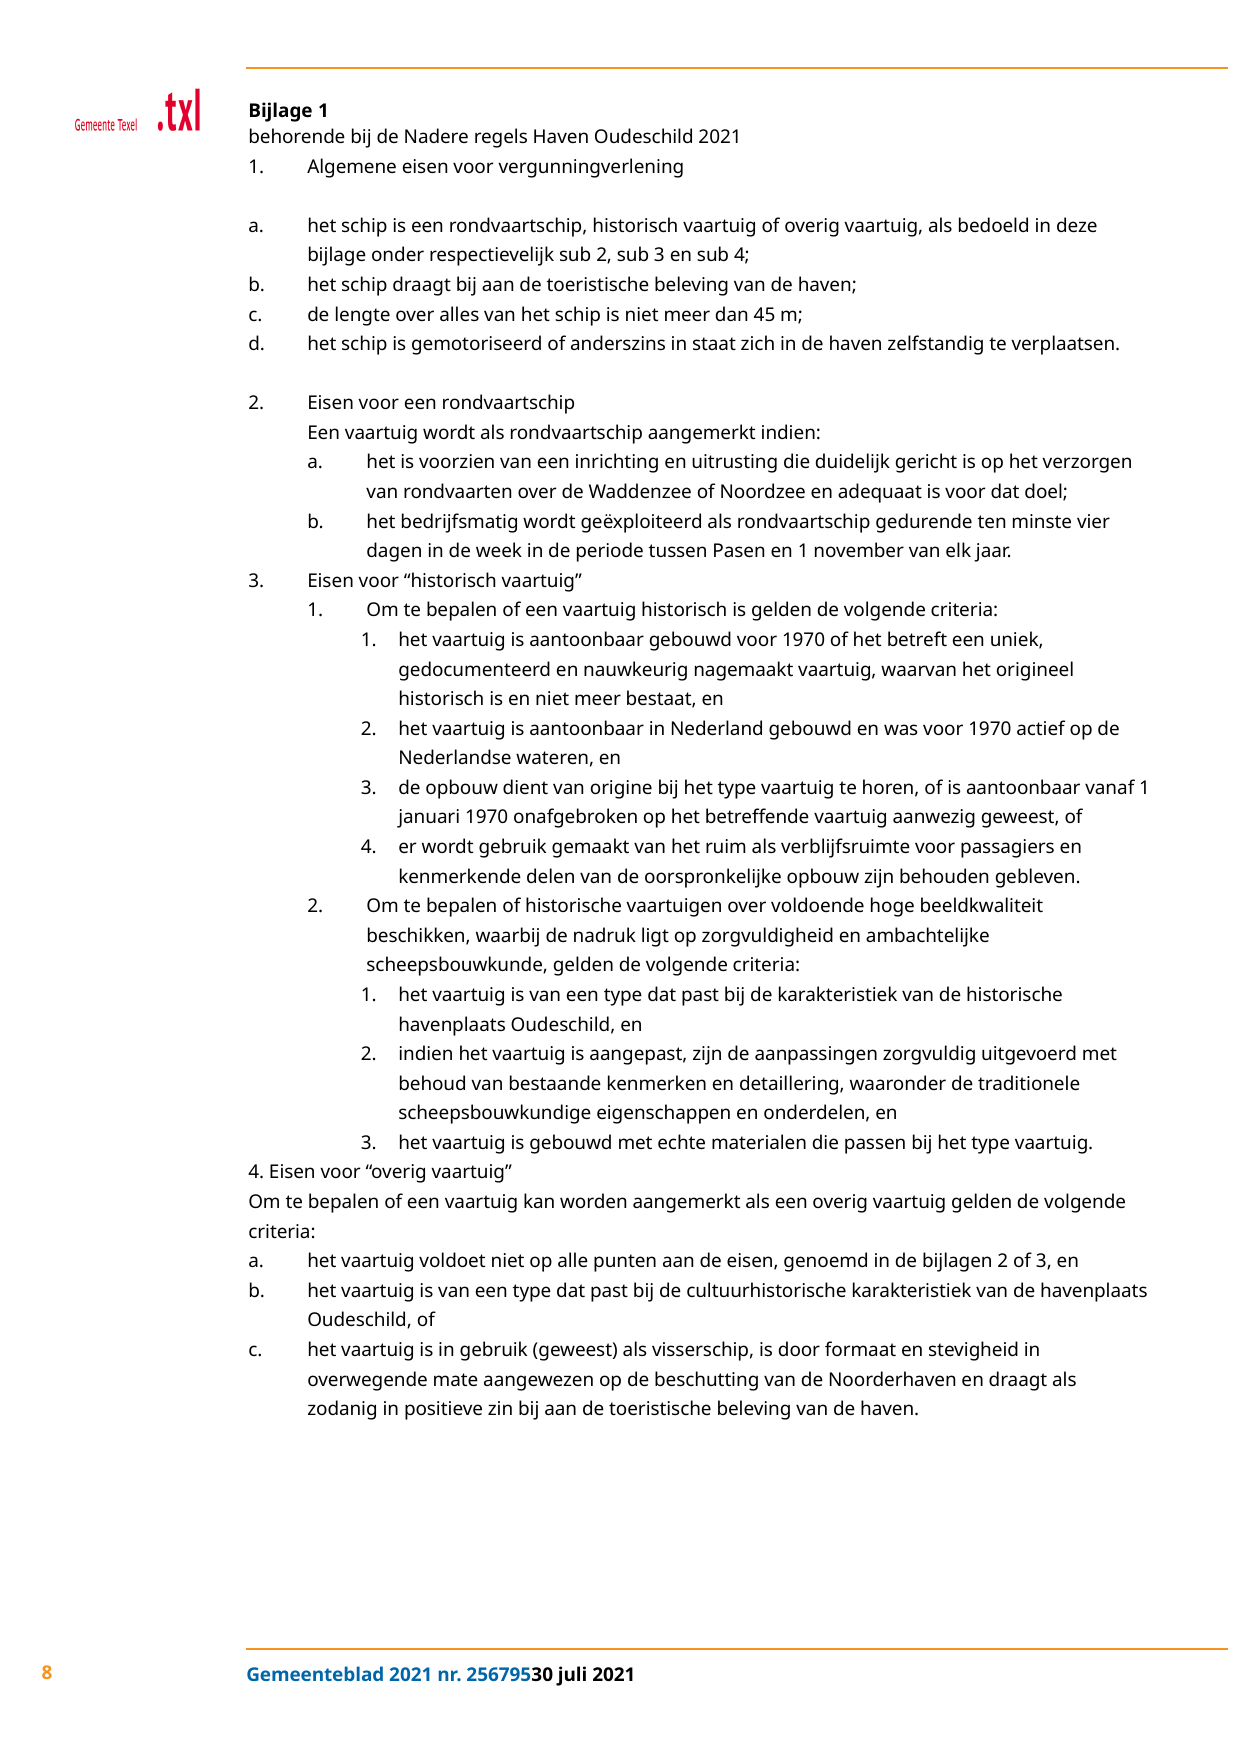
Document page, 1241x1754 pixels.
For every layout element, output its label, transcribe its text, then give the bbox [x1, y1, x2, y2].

list het vaartuig is in gebruik (geweest) als visserschip, is door formaat en stevigheid in overwegende mate aangewezen op de beschutting van de Noorderhaven en draagt als zodanig in positieve zin bij aan de toeristische beleving van de haven. [248, 1336, 1152, 1421]
list indien het vaartuig is aangepast, zijn de aanpassingen zorgvuldig uitgevoerd met behoud van bestaande kenmerken en detaillering, waaronder de traditionele scheepsbouwkundige eigenschappen en onderdelen, en [361, 1040, 1152, 1125]
list het bedrijfsmatig wordt geëxploiteerd als rondvaartschip gedurende ten minste vier dagen in de week in de periode tussen Pasen en 1 november van elk jaar. [307, 508, 1152, 563]
text behorende bij de Nadere regels Haven Oudeschild 2021 [248, 123, 1152, 149]
list Om te bepalen of historische vaartuigen over voldoende hoge beeldkwaliteit beschikken, waarbij de nadruk ligt op zorgvuldigheid en ambachtelijke scheepsbouwkunde, gelden de volgende criteria: [307, 892, 1152, 977]
list het schip is gemotoriseerd of anderszins in staat zich in de haven zelfstandig te verplaatsen. [248, 330, 1152, 356]
text 4. Eisen voor “overig vaartuig” [248, 1159, 1152, 1184]
list Algemene eisen voor vergunningverlening [248, 153, 1152, 179]
list het schip is een rondvaartschip, historisch vaartuig of overig vaartuig, als bedoeld in deze bijlage onder respectievelijk sub 2, sub 3 en sub 4; [248, 212, 1152, 267]
list het vaartuig is gebouwd met echte materialen die passen bij het type vaartuig. [361, 1129, 1152, 1155]
text Bijlage 1 [248, 95, 1152, 123]
picture [41, 47, 231, 172]
list het vaartuig is van een type dat past bij de cultuurhistorische karakteristiek van de havenplaats Oudeschild, of [248, 1277, 1152, 1332]
list Een vaartuig wordt als rondvaartschip aangemerkt indien: [248, 419, 1152, 445]
list het is voorzien van een inrichting en uitrusting die duidelijk gericht is op het verzorgen van rondvaarten over de Waddenzee of Noordzee en adequaat is voor dat doel; [307, 449, 1152, 504]
list de opbouw dient van origine bij het type vaartuig te horen, of is aantoonbaar vanaf 1 januari 1970 onafgebroken op het betreffende vaartuig aanwezig geweest, of [361, 774, 1152, 829]
list het vaartuig is aantoonbaar gebouwd voor 1970 of het betreft een uniek, gedocumenteerd en nauwkeurig nagemaakt vaartuig, waarvan het origineel historisch is en niet meer bestaat, en [361, 626, 1152, 711]
list het vaartuig is aantoonbaar in Nederland gebouwd en was voor 1970 actief op de Nederlandse wateren, en [361, 715, 1152, 770]
list Eisen voor een rondvaartschip [248, 389, 1152, 415]
list de lengte over alles van het schip is niet meer dan 45 m; [248, 301, 1152, 327]
list Eisen voor “historisch vaartuig” [248, 567, 1152, 593]
text Om te bepalen of een vaartuig kan worden aangemerkt als een overig vaartuig gelden de volgende criteria: [248, 1188, 1152, 1244]
list het vaartuig voldoet niet op alle punten aan de eisen, genoemd in de bijlagen 2 of 3, en [248, 1247, 1152, 1273]
list Om te bepalen of een vaartuig historisch is gelden de volgende criteria: [307, 597, 1152, 622]
list het vaartuig is van een type dat past bij de karakteristiek van de historische havenplaats Oudeschild, en [361, 981, 1152, 1037]
list er wordt gebruik gemaakt van het ruim als verblijfsruimte voor passagiers en kenmerkende delen van de oorspronkelijke opbouw zijn behouden gebleven. [361, 833, 1152, 889]
list het schip draagt bij aan de toeristische beleving van de haven; [248, 271, 1152, 297]
